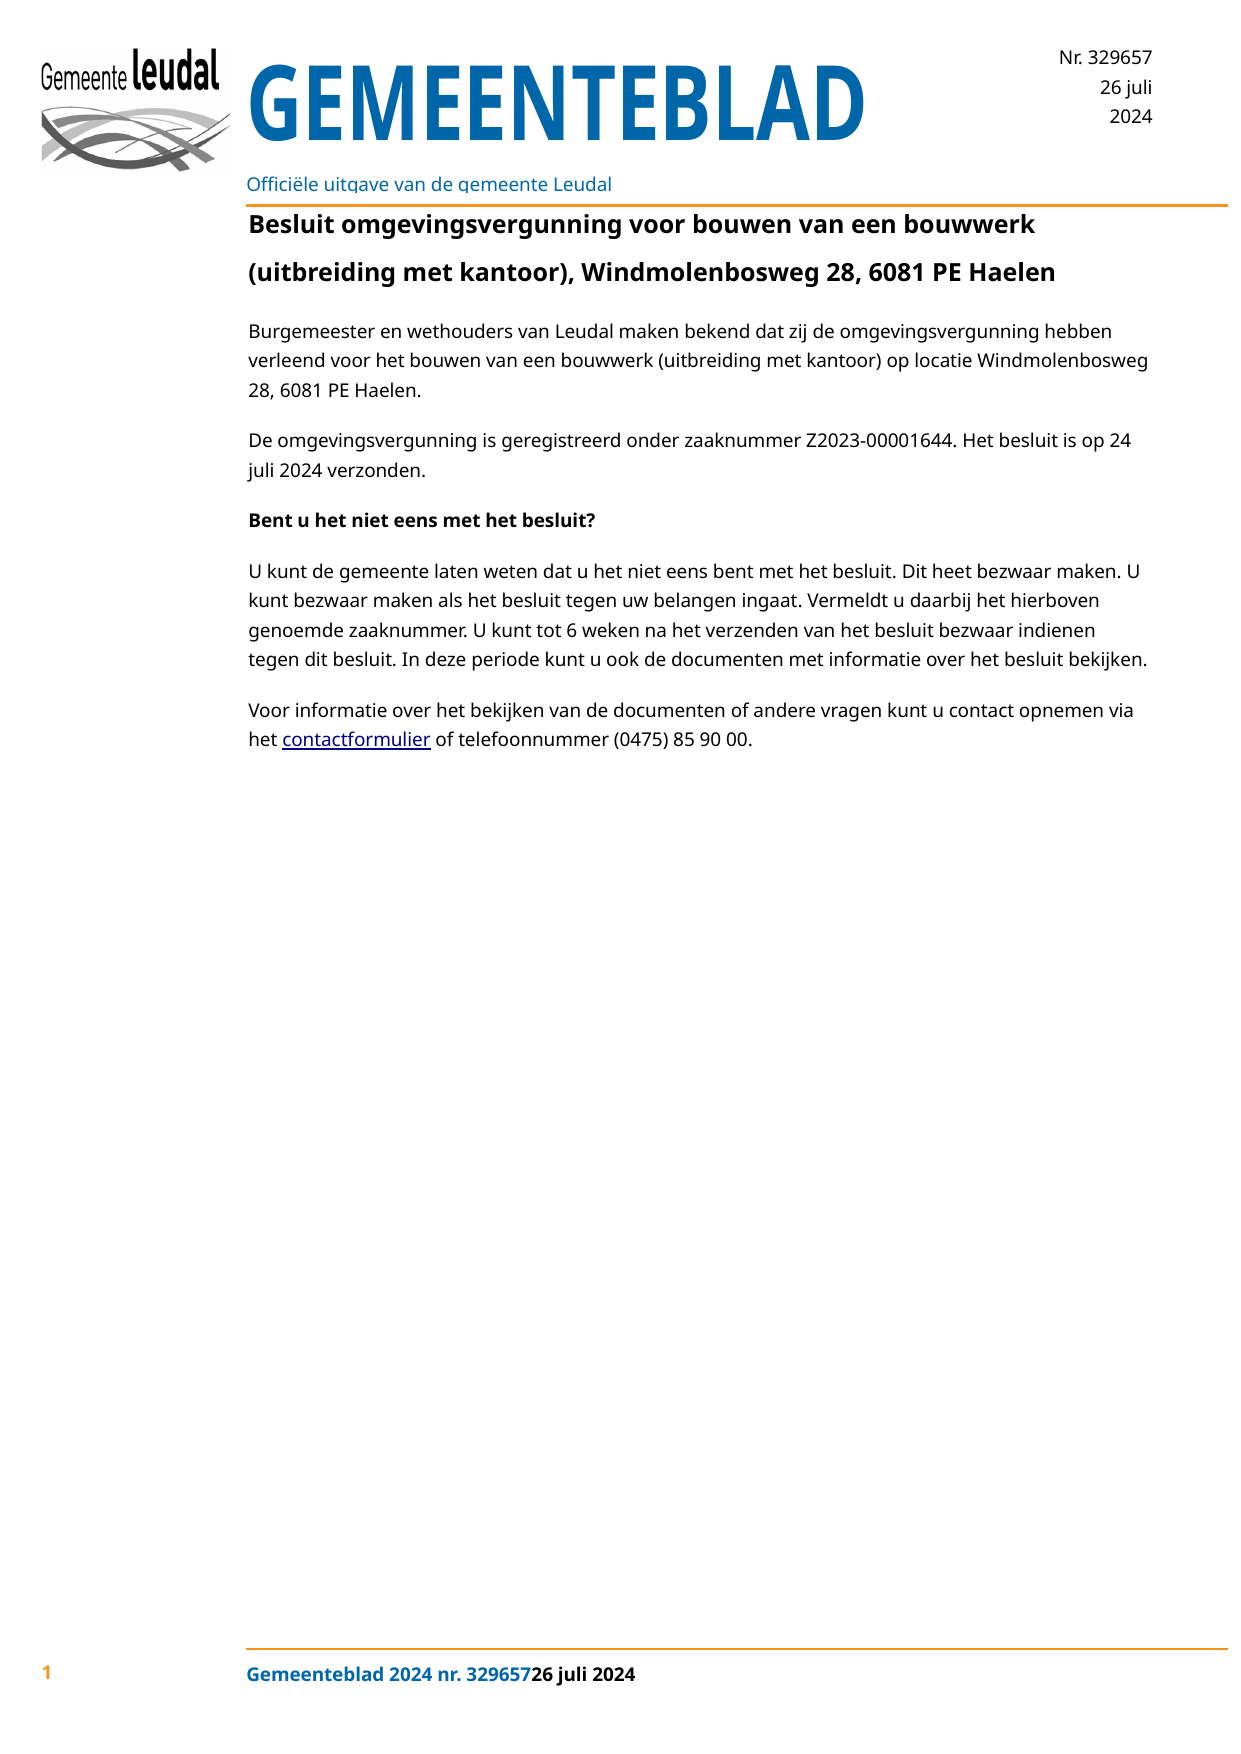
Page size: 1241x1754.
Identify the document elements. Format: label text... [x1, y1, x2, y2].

text Besluit omgevingsvergunning voor bouwen van een bouwwerk (uitbreiding met kantoor), Windmolenbosweg 28, 6081 PE Haelen [248, 207, 1152, 288]
text Bent u het niet eens met het besluit? [248, 507, 1152, 533]
picture [41, 47, 231, 172]
text De omgevingsvergunning is geregistreerd onder zaaknummer Z2023-00001644. Het besluit is op 24 juli 2024 verzonden. [248, 427, 1152, 483]
text Burgemeester en wethouders van Leudal maken bekend dat zij de omgevingsvergunning hebben verleend voor het bouwen van een bouwwerk (uitbreiding met kantoor) op locatie Windmolenbosweg 28, 6081 PE Haelen. [248, 318, 1152, 403]
text U kunt de gemeente laten weten dat u het niet eens bent met het besluit. Dit heet bezwaar maken. U kunt bezwaar maken als het besluit tegen uw belangen ingaat. Vermeldt u daarbij het hierboven genoemde zaaknummer. U kunt tot 6 weken na het verzenden van het besluit bezwaar indienen tegen dit besluit. In deze periode kunt u ook de documenten met informatie over het besluit bekijken. [248, 558, 1152, 672]
text Voor informatie over het bekijken van de documenten of andere vragen kunt u contact opnemen via het contactformulier of telefoonnummer (0475) 85 90 00. [248, 697, 1152, 752]
